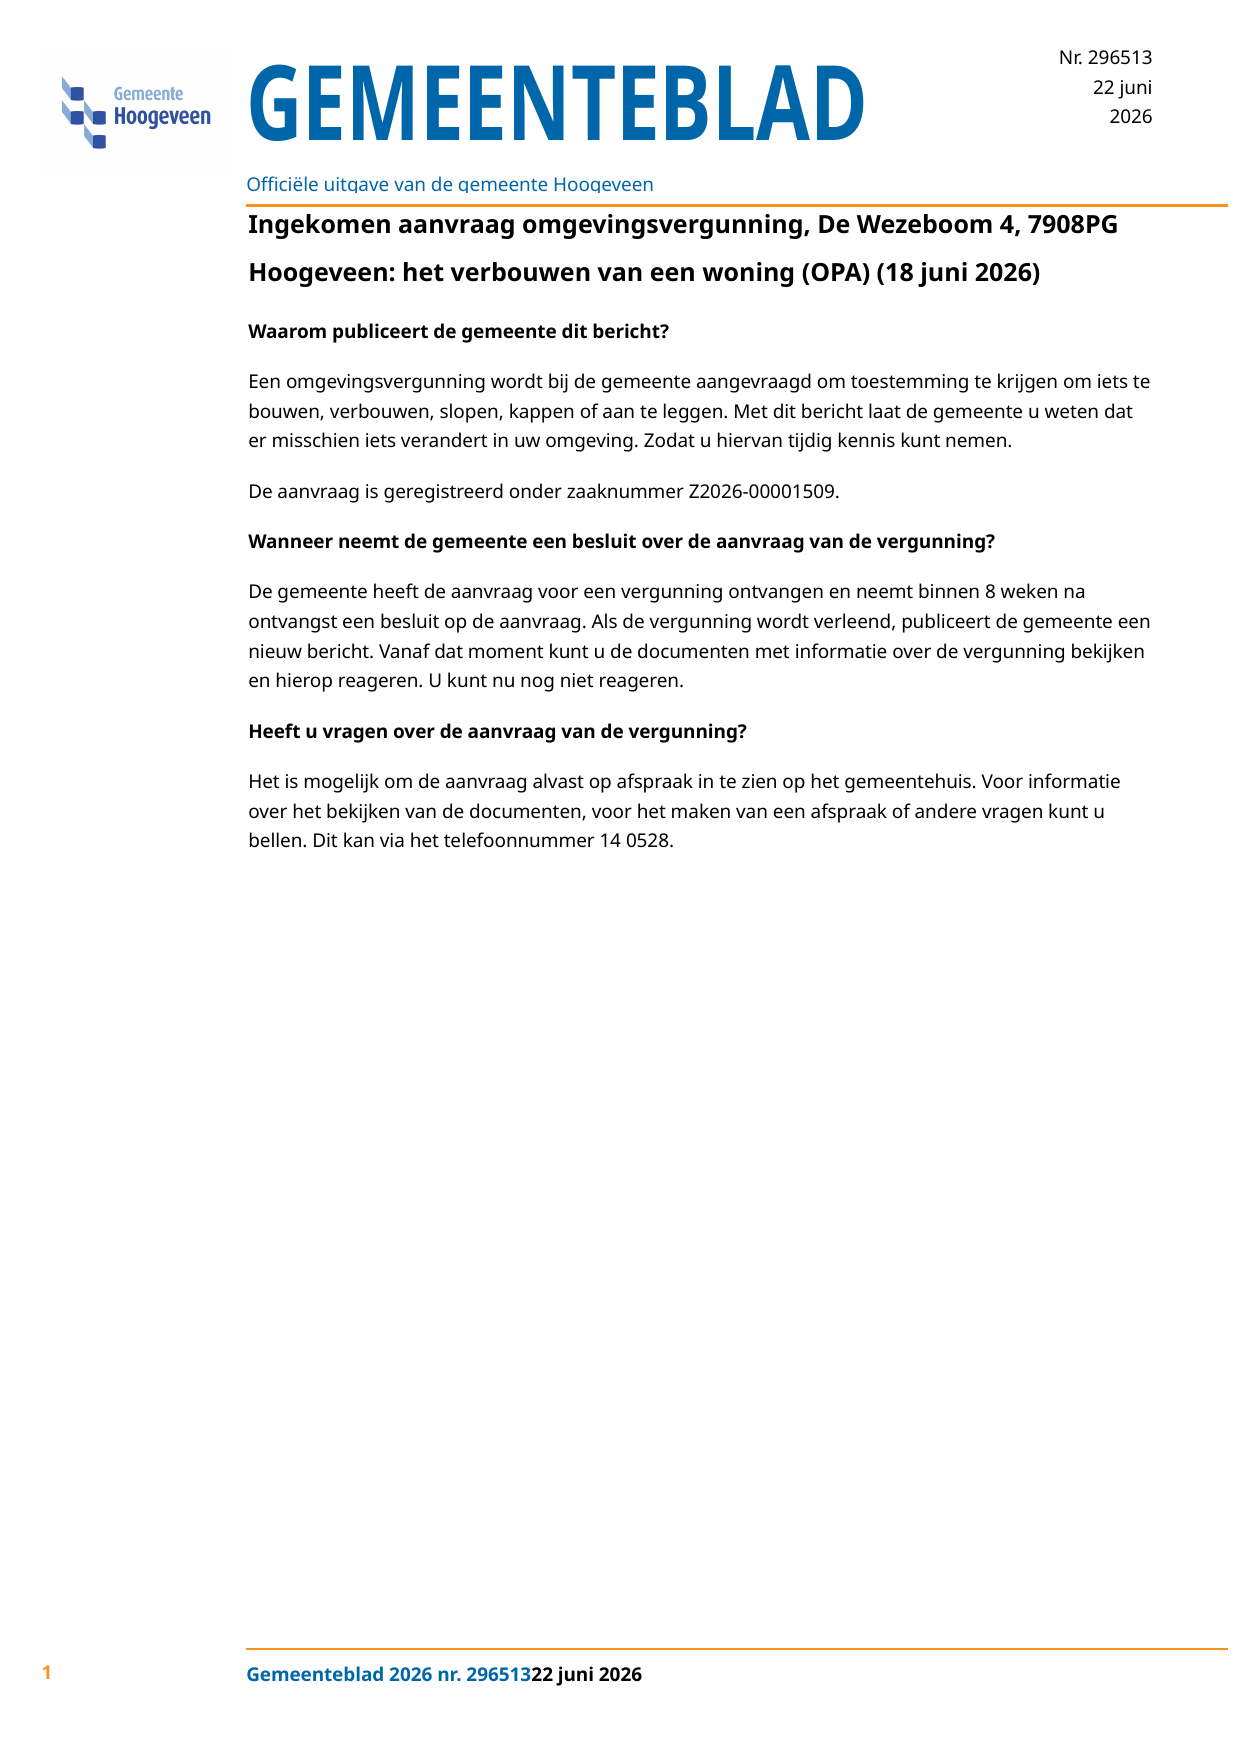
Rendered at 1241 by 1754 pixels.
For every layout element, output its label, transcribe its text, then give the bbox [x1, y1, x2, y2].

text Een omgevingsvergunning wordt bij de gemeente aangevraagd om toestemming te krijgen om iets te bouwen, verbouwen, slopen, kappen of aan te leggen. Met dit bericht laat de gemeente u weten dat er misschien iets verandert in uw omgeving. Zodat u hiervan tijdig kennis kunt nemen. [248, 368, 1152, 453]
text Waarom publiceert de gemeente dit bericht? [248, 318, 1152, 344]
text De gemeente heeft de aanvraag voor een vergunning ontvangen en neemt binnen 8 weken na ontvangst een besluit op de aanvraag. Als de vergunning wordt verleend, publiceert de gemeente een nieuw bericht. Vanaf dat moment kunt u de documenten met informatie over de vergunning bekijken en hierop reageren. U kunt nu nog niet reageren. [248, 579, 1152, 693]
picture [41, 47, 231, 172]
text De aanvraag is geregistreerd onder zaaknummer Z2026-00001509. [248, 478, 1152, 504]
text Wanneer neemt de gemeente een besluit over de aanvraag van de vergunning? [248, 528, 1152, 554]
text Ingekomen aanvraag omgevingsvergunning, De Wezeboom 4, 7908PG Hoogeveen: het verbouwen van een woning (OPA) (18 juni 2026) [248, 207, 1152, 288]
text Het is mogelijk om de aanvraag alvast op afspraak in te zien op het gemeentehuis. Voor informatie over het bekijken van de documenten, voor het maken van een afspraak of andere vragen kunt u bellen. Dit kan via het telefoonnummer 14 0528. [248, 768, 1152, 853]
text Heeft u vragen over de aanvraag van de vergunning? [248, 718, 1152, 744]
